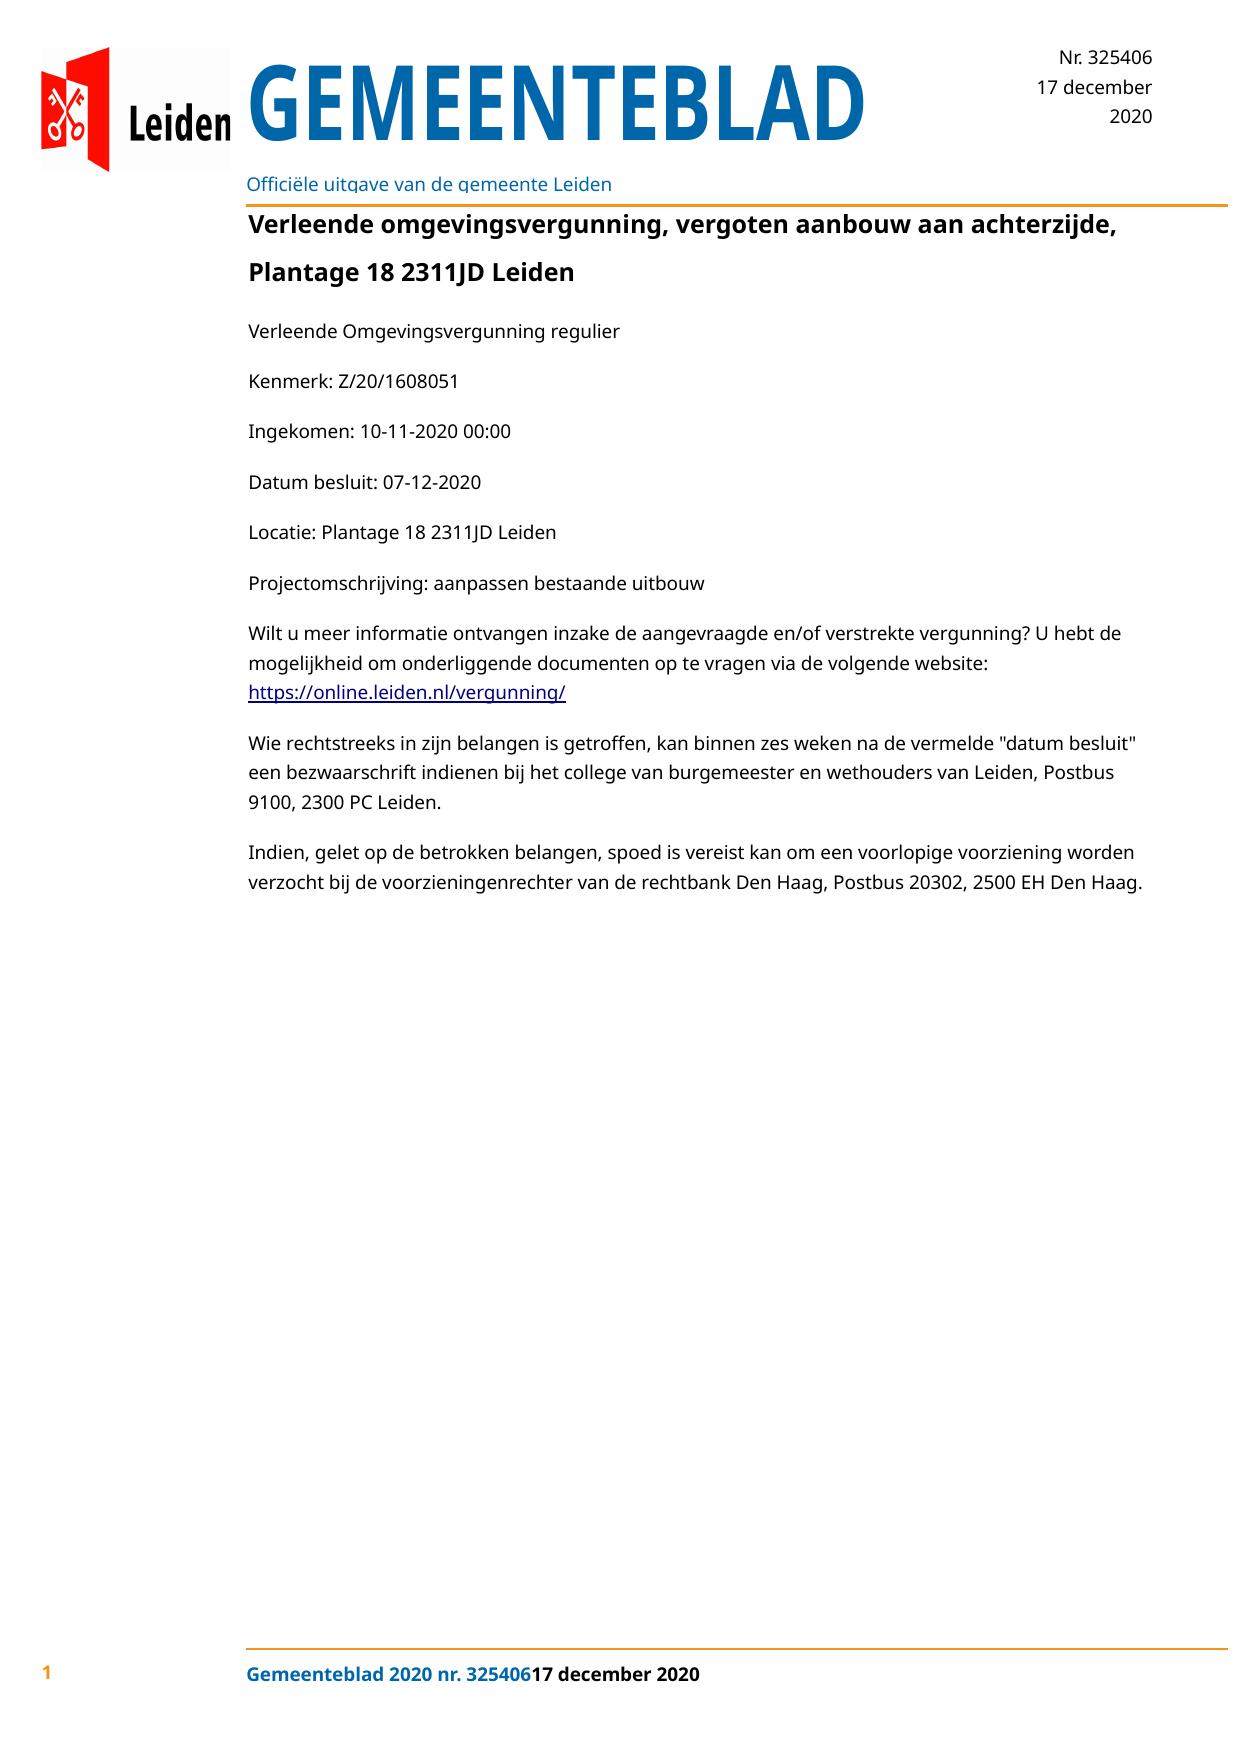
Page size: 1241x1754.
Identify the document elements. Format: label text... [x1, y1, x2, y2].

text Wie rechtstreeks in zijn belangen is getroffen, kan binnen zes weken na de vermelde "datum besluit" een bezwaarschrift indienen bij het college van burgemeester en wethouders van Leiden, Postbus 9100, 2300 PC Leiden. [248, 730, 1152, 815]
text Locatie: Plantage 18 2311JD Leiden [248, 519, 1152, 545]
picture [41, 47, 231, 172]
text Ingekomen: 10-11-2020 00:00 [248, 419, 1152, 444]
text Verleende Omgevingsvergunning regulier [248, 318, 1152, 344]
text Kenmerk: Z/20/1608051 [248, 368, 1152, 394]
text Indien, gelet op de betrokken belangen, spoed is vereist kan om een voorlopige voorziening worden verzocht bij de voorzieningenrechter van de rechtbank Den Haag, Postbus 20302, 2500 EH Den Haag. [248, 839, 1152, 895]
text Projectomschrijving: aanpassen bestaande uitbouw [248, 570, 1152, 596]
text Wilt u meer informatie ontvangen inzake de aangevraagde en/of verstrekte vergunning? U hebt de mogelijkheid om onderliggende documenten op te vragen via de volgende website: https://online.leiden.nl/vergunning/ [248, 620, 1152, 705]
text Verleende omgevingsvergunning, vergoten aanbouw aan achterzijde, Plantage 18 2311JD Leiden [248, 207, 1152, 288]
text Datum besluit: 07-12-2020 [248, 469, 1152, 495]
